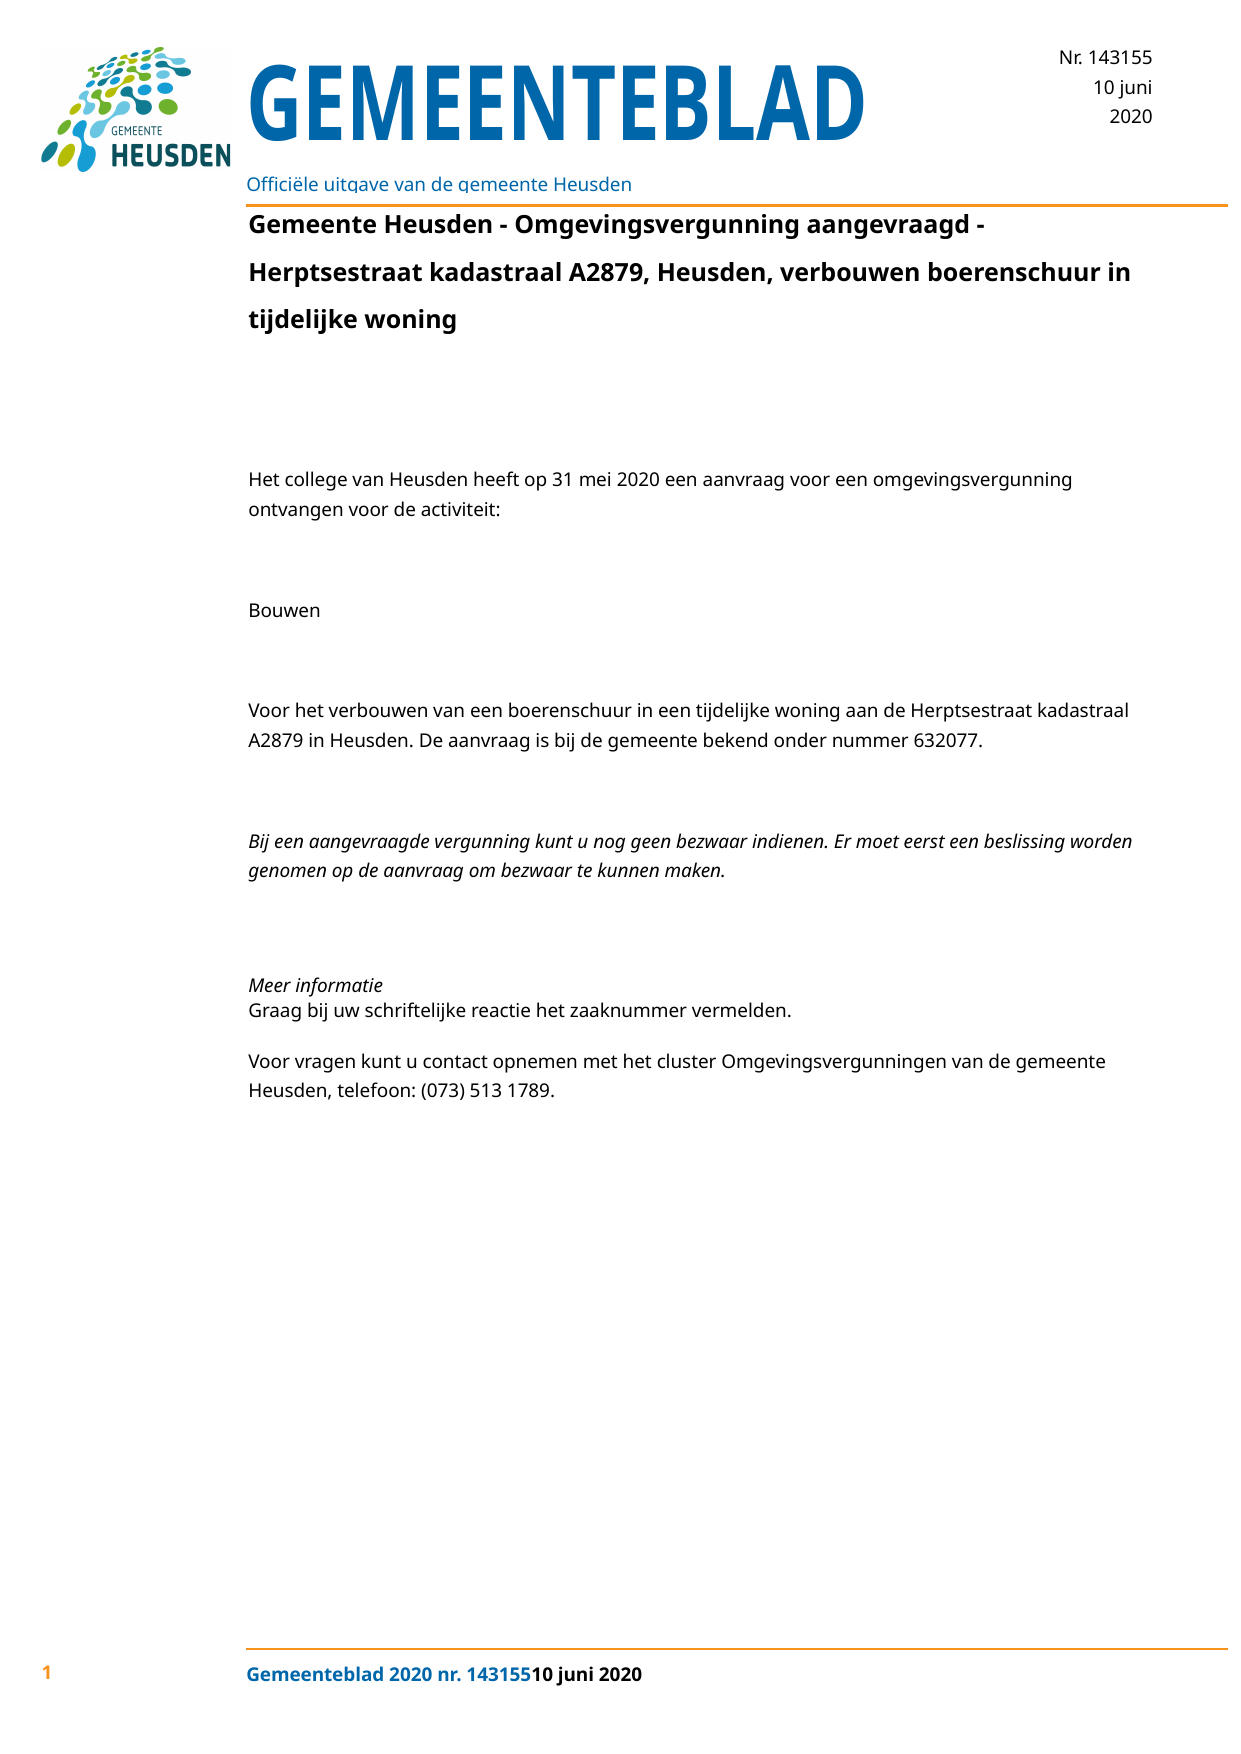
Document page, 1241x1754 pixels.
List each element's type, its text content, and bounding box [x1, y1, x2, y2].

picture [41, 47, 231, 172]
text Bouwen [248, 597, 1152, 622]
text Voor het verbouwen van een boerenschuur in een tijdelijke woning aan de Herptsestraat kadastraal A2879 in Heusden. De aanvraag is bij de gemeente bekend onder nummer 632077. [248, 698, 1152, 753]
text Voor vragen kunt u contact opnemen met het cluster Omgevingsvergunningen van de gemeente Heusden, telefoon: (073) 513 1789. [248, 1048, 1152, 1103]
text Het college van Heusden heeft op 31 mei 2020 een aanvraag voor een omgevingsvergunning ontvangen voor de activiteit: [248, 466, 1152, 522]
text Meer informatie [248, 972, 1152, 998]
text Bij een aangevraagde vergunning kunt u nog geen bezwaar indienen. Er moet eerst een beslissing worden genomen op de aanvraag om bezwaar te kunnen maken. [248, 828, 1152, 883]
text Gemeente Heusden - Omgevingsvergunning aangevraagd - Herptsestraat kadastraal A2879, Heusden, verbouwen boerenschuur in tijdelijke woning [248, 207, 1152, 336]
text Graag bij uw schriftelijke reactie het zaaknummer vermelden. [248, 998, 1152, 1023]
